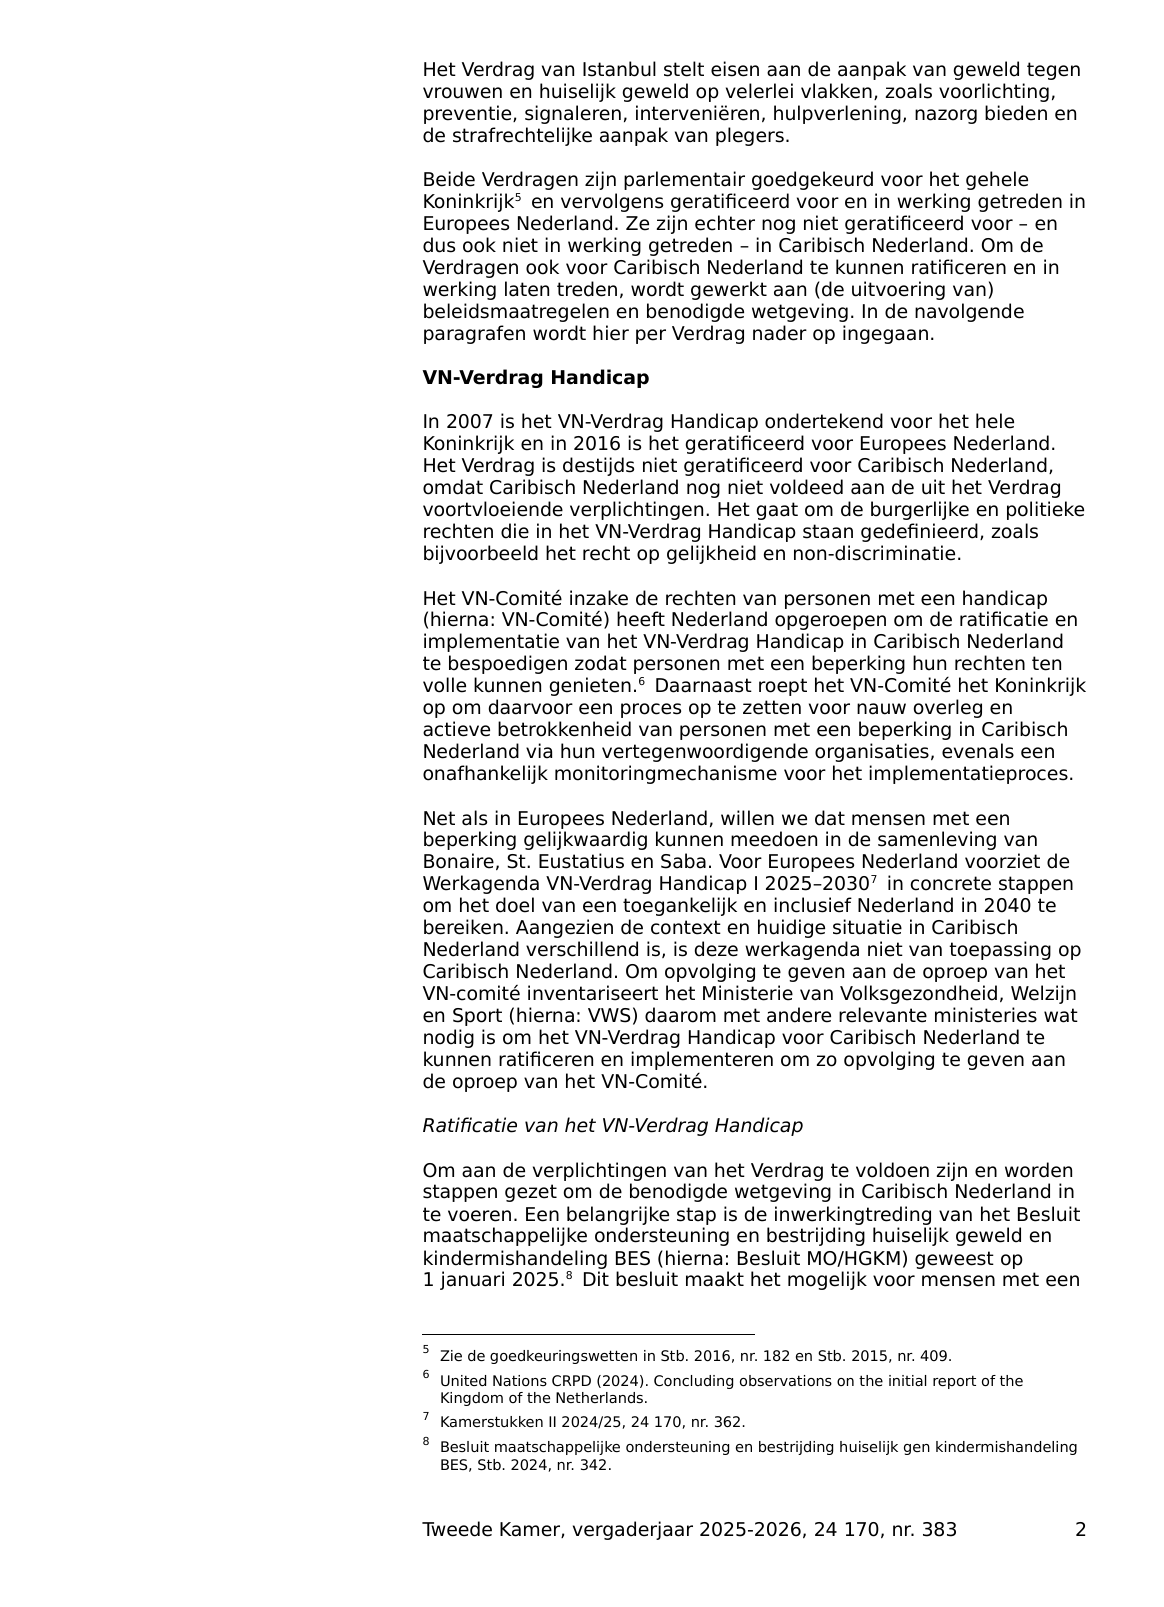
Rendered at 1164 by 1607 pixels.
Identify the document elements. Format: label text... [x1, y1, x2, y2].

text Besluit maatschappelijke ondersteuning en bestrijding huiselijk gen kindermishandeling BES, Stb. 2024, nr. 342. [422, 1435, 1087, 1474]
subtitle Ratificatie van het VN-Verdrag Handicap [422, 1115, 1087, 1137]
text Net als in Europees Nederland, willen we dat mensen met een beperking gelijkwaardig kunnen meedoen in de samenleving van Bonaire, St. Eustatius en Saba. Voor Europees Nederland voorziet de Werkagenda VN-Verdrag Handicap I 2025–2030 in concrete stappen om het doel van een toegankelijk en inclusief Nederland in 2040 te bereiken. Aangezien de context en huidige situatie in Caribisch Nederland verschillend is, is deze werkagenda niet van toepassing op Caribisch Nederland. Om opvolging te geven aan de oproep van het VN-comité inventariseert het Ministerie van Volksgezondheid, Welzijn en Sport (hierna: VWS) daarom met andere relevante ministeries wat nodig is om het VN-Verdrag Handicap voor Caribisch Nederland te kunnen ratificeren en implementeren om zo opvolging te geven aan de oproep van het VN-Comité. [422, 807, 1087, 1093]
text Het Verdrag van Istanbul stelt eisen aan de aanpak van geweld tegen vrouwen en huiselijk geweld op velerlei vlakken, zoals voorlichting, preventie, signaleren, interveniëren, hulpverlening, nazorg bieden en de strafrechtelijke aanpak van plegers. [422, 59, 1087, 147]
text Beide Verdragen zijn parlementair goedgekeurd voor het gehele Koninkrijk en vervolgens geratificeerd voor en in werking getreden in Europees Nederland. Ze zijn echter nog niet geratificeerd voor – en dus ook niet in werking getreden – in Caribisch Nederland. Om de Verdragen ook voor Caribisch Nederland te kunnen ratificeren en in werking laten treden, wordt gewerkt aan (de uitvoering van) beleidsmaatregelen en benodigde wetgeving. In de navolgende paragrafen wordt hier per Verdrag nader op ingegaan. [422, 169, 1087, 345]
text Het VN-Comité inzake de rechten van personen met een handicap (hierna: VN-Comité) heeft Nederland opgeroepen om de ratificatie en implementatie van het VN-Verdrag Handicap in Caribisch Nederland te bespoedigen zodat personen met een beperking hun rechten ten volle kunnen genieten. Daarnaast roept het VN-Comité het Koninkrijk op om daarvoor een proces op te zetten voor nauw overleg en actieve betrokkenheid van personen met een beperking in Caribisch Nederland via hun vertegenwoordigende organisaties, evenals een onafhankelijk monitoringmechanisme voor het implementatieproces. [422, 587, 1087, 785]
text In 2007 is het VN-Verdrag Handicap ondertekend voor het hele Koninkrijk en in 2016 is het geratificeerd voor Europees Nederland. Het Verdrag is destijds niet geratificeerd voor Caribisch Nederland, omdat Caribisch Nederland nog niet voldeed aan de uit het Verdrag voortvloeiende verplichtingen. Het gaat om de burgerlijke en politieke rechten die in het VN-Verdrag Handicap staan gedefinieerd, zoals bijvoorbeeld het recht op gelijkheid en non-discriminatie. [422, 411, 1087, 565]
text United Nations CRPD (2024). Concluding observations on the initial report of the Kingdom of the Netherlands. [422, 1368, 1087, 1407]
text Kamerstukken II 2024/25, 24 170, nr. 362. [422, 1410, 1087, 1432]
subtitle VN-Verdrag Handicap [422, 367, 1087, 389]
text Zie de goedkeuringswetten in Stb. 2016, nr. 182 en Stb. 2015, nr. 409. [422, 1343, 1087, 1366]
text Om aan de verplichtingen van het Verdrag te voldoen zijn en worden stappen gezet om de benodigde wetgeving in Caribisch Nederland in te voeren. Een belangrijke stap is de inwerkingtreding van het Besluit maatschappelijke ondersteuning en bestrijding huiselijk geweld en kindermishandeling BES (hierna: Besluit MO/HGKM) geweest op 1 januari 2025. Dit besluit maakt het mogelijk voor mensen met een [422, 1159, 1087, 1291]
